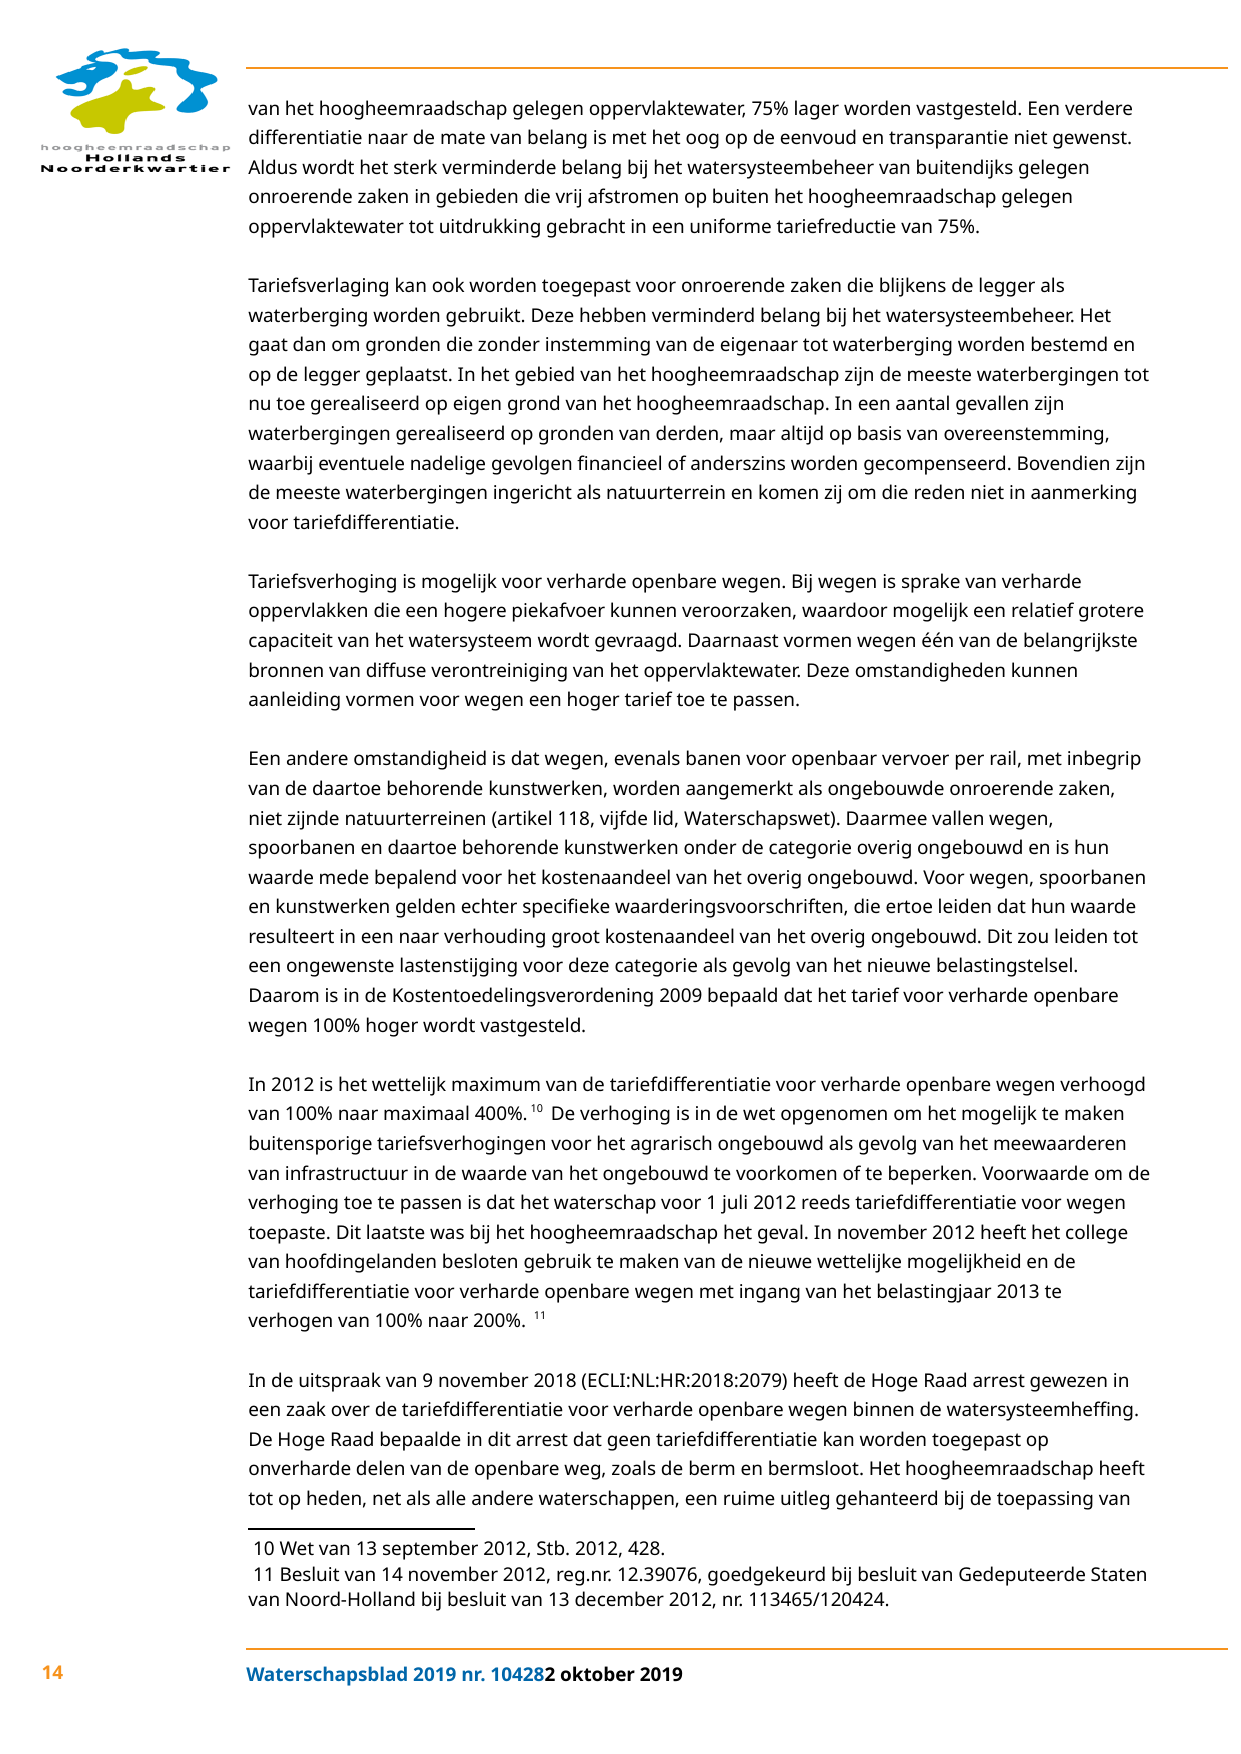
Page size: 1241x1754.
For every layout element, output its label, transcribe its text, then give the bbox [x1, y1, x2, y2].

text van het hoogheemraadschap gelegen oppervlaktewater, 75% lager worden vastgesteld. Een verdere differentiatie naar de mate van belang is met het oog op de eenvoud en transparantie niet gewenst. Aldus wordt het sterk verminderde belang bij het watersysteembeheer van buitendijks gelegen onroerende zaken in gebieden die vrij afstromen op buiten het hoogheemraadschap gelegen oppervlaktewater tot uitdrukking gebracht in een uniforme tariefreductie van 75%. [248, 95, 1152, 239]
text In de uitspraak van 9 november 2018 (ECLI:NL:HR:2018:2079) heeft de Hoge Raad arrest gewezen in een zaak over de tariefdifferentiatie voor verharde openbare wegen binnen de watersysteemheffing. De Hoge Raad bepaalde in dit arrest dat geen tariefdifferentiatie kan worden toegepast op onverharde delen van de openbare weg, zoals de berm en bermsloot. Het hoogheemraadschap heeft tot op heden, net als alle andere waterschappen, een ruime uitleg gehanteerd bij de toepassing van [248, 1367, 1152, 1511]
text Wet van 13 september 2012, Stb. 2012, 428. [248, 1535, 1152, 1561]
text Besluit van 14 november 2012, reg.nr. 12.39076, goedgekeurd bij besluit van Gedeputeerde Staten van Noord-Holland bij besluit van 13 december 2012, nr. 113465/120424. [248, 1561, 1152, 1612]
picture [41, 47, 231, 172]
text Een andere omstandigheid is dat wegen, evenals banen voor openbaar vervoer per rail, met inbegrip van de daartoe behorende kunstwerken, worden aangemerkt als ongebouwde onroerende zaken, niet zijnde natuurterreinen (artikel 118, vijfde lid, Waterschapswet). Daarmee vallen wegen, spoorbanen en daartoe behorende kunstwerken onder de categorie overig ongebouwd en is hun waarde mede bepalend voor het kostenaandeel van het overig ongebouwd. Voor wegen, spoorbanen en kunstwerken gelden echter specifieke waarderingsvoorschriften, die ertoe leiden dat hun waarde resulteert in een naar verhouding groot kostenaandeel van het overig ongebouwd. Dit zou leiden tot een ongewenste lastenstijging voor deze categorie als gevolg van het nieuwe belastingstelsel. Daarom is in de Kostentoedelingsverordening 2009 bepaald dat het tarief voor verharde openbare wegen 100% hoger wordt vastgesteld. [248, 746, 1152, 1038]
text Tariefsverhoging is mogelijk voor verharde openbare wegen. Bij wegen is sprake van verharde oppervlakken die een hogere piekafvoer kunnen veroorzaken, waardoor mogelijk een relatief grotere capaciteit van het watersysteem wordt gevraagd. Daarnaast vormen wegen één van de belangrijkste bronnen van diffuse verontreiniging van het oppervlaktewater. Deze omstandigheden kunnen aanleiding vormen voor wegen een hoger tarief toe te passen. [248, 568, 1152, 712]
text Tariefsverlaging kan ook worden toegepast voor onroerende zaken die blijkens de legger als waterberging worden gebruikt. Deze hebben verminderd belang bij het watersysteembeheer. Het gaat dan om gronden die zonder instemming van de eigenaar tot waterberging worden bestemd en op de legger geplaatst. In het gebied van het hoogheemraadschap zijn de meeste waterbergingen tot nu toe gerealiseerd op eigen grond van het hoogheemraadschap. In een aantal gevallen zijn waterbergingen gerealiseerd op gronden van derden, maar altijd op basis van overeenstemming, waarbij eventuele nadelige gevolgen financieel of anderszins worden gecompenseerd. Bovendien zijn de meeste waterbergingen ingericht als natuurterrein en komen zij om die reden niet in aanmerking voor tariefdifferentiatie. [248, 272, 1152, 535]
text In 2012 is het wettelijk maximum van de tariefdifferentiatie voor verharde openbare wegen verhoogd van 100% naar maximaal 400%. De verhoging is in de wet opgenomen om het mogelijk te maken buitensporige tariefsverhogingen voor het agrarisch ongebouwd als gevolg van het meewaarderen van infrastructuur in de waarde van het ongebouwd te voorkomen of te beperken. Voorwaarde om de verhoging toe te passen is dat het waterschap voor 1 juli 2012 reeds tariefdifferentiatie voor wegen toepaste. Dit laatste was bij het hoogheemraadschap het geval. In november 2012 heeft het college van hoofdingelanden besloten gebruik te maken van de nieuwe wettelijke mogelijkheid en de tariefdifferentiatie voor verharde openbare wegen met ingang van het belastingjaar 2013 te verhogen van 100% naar 200%. [248, 1071, 1152, 1333]
